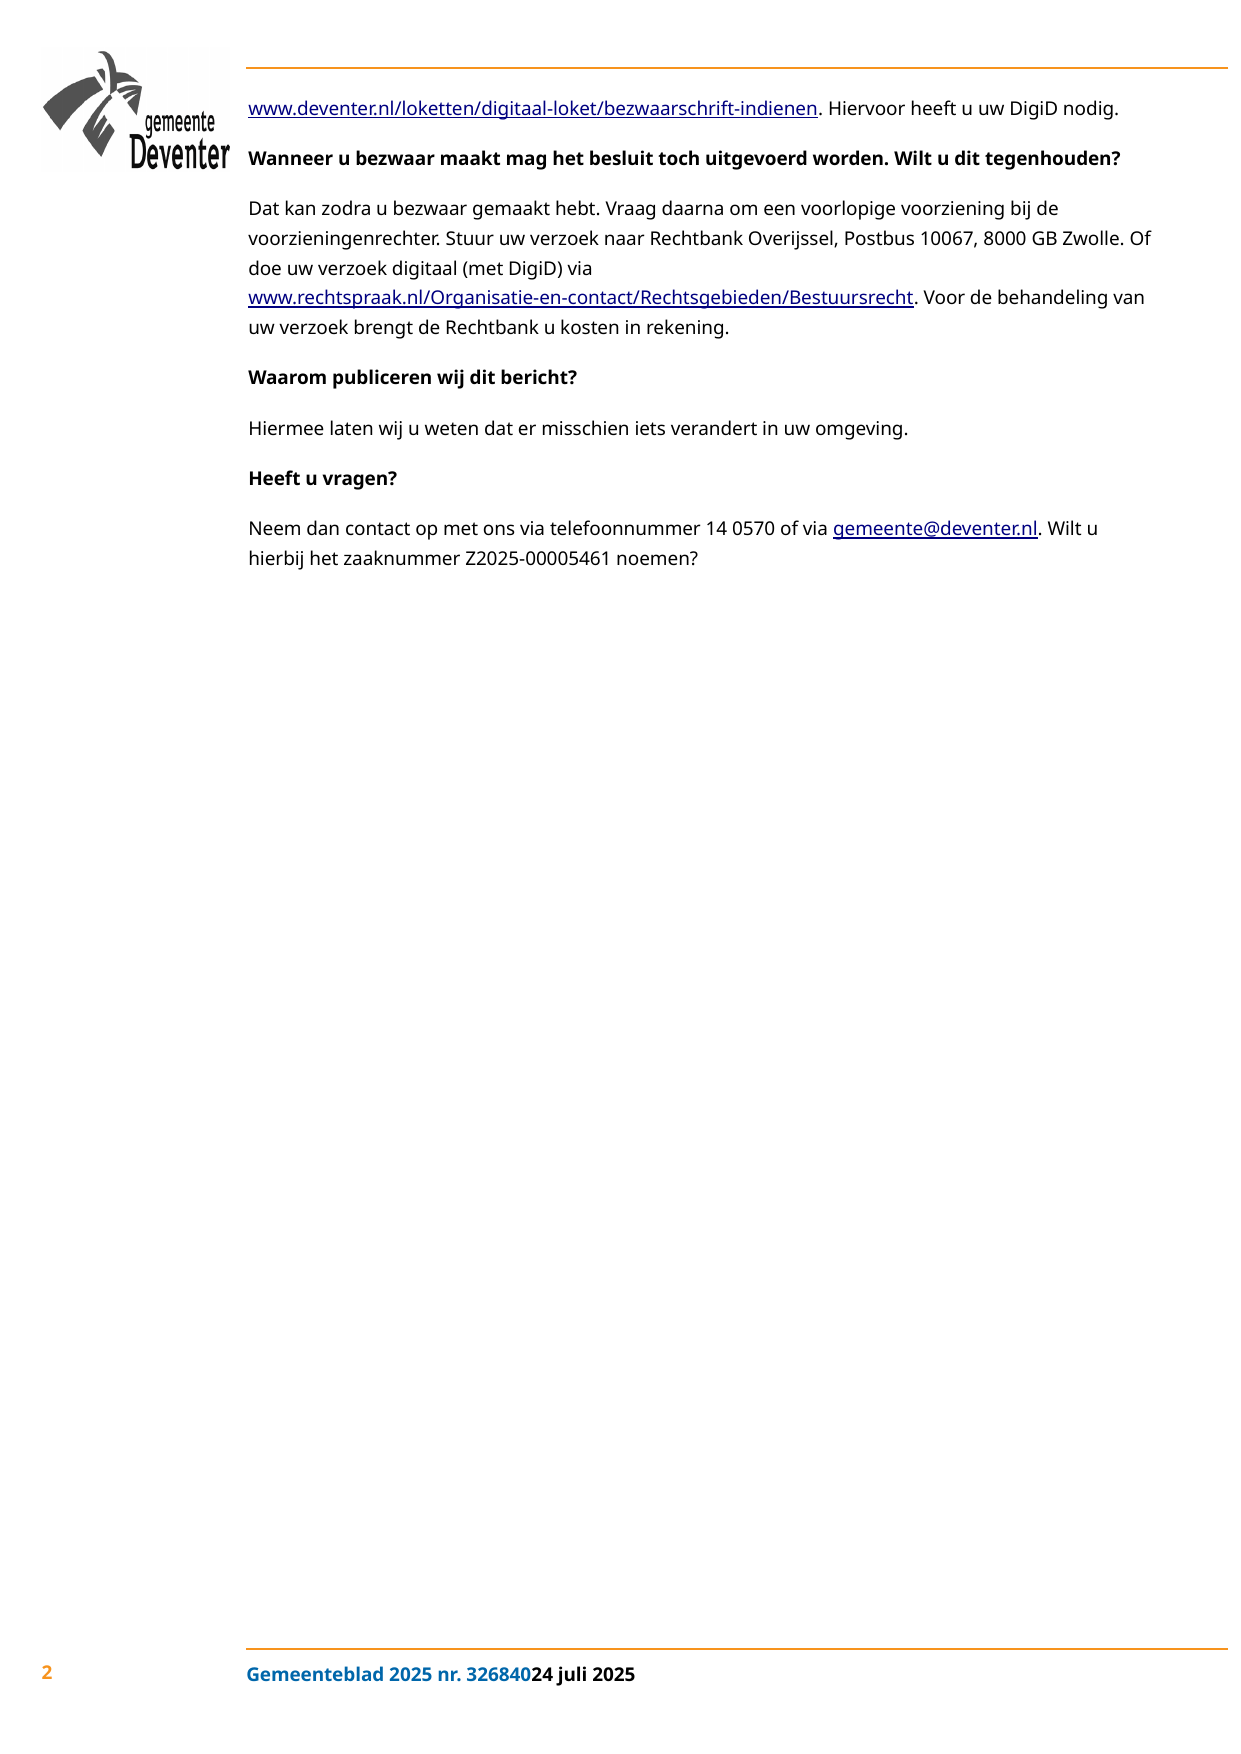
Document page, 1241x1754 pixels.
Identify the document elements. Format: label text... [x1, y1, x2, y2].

text Waarom publiceren wij dit bericht? [248, 364, 1152, 390]
text Wanneer u bezwaar maakt mag het besluit toch uitgevoerd worden. Wilt u dit tegenhouden? [248, 145, 1152, 171]
text Heeft u vragen? [248, 465, 1152, 491]
text Neem dan contact op met ons via telefoonnummer 14 0570 of via gemeente@deventer.nl. Wilt u hierbij het zaaknummer Z2025-00005461 noemen? [248, 516, 1152, 571]
text Dat kan zodra u bezwaar gemaakt hebt. Vraag daarna om een voorlopige voorziening bij de voorzieningenrechter. Stuur uw verzoek naar Rechtbank Overijssel, Postbus 10067, 8000 GB Zwolle. Of doe uw verzoek digitaal (met DigiD) via www.rechtspraak.nl/Organisatie-en-contact/Rechtsgebieden/Bestuursrecht. Voor de behandeling van uw verzoek brengt de Rechtbank u kosten in rekening. [248, 196, 1152, 340]
picture [41, 47, 231, 172]
text www.deventer.nl/loketten/digitaal-loket/bezwaarschrift-indienen. Hiervoor heeft u uw DigiD nodig. [248, 95, 1152, 121]
text Hiermee laten wij u weten dat er misschien iets verandert in uw omgeving. [248, 415, 1152, 441]
